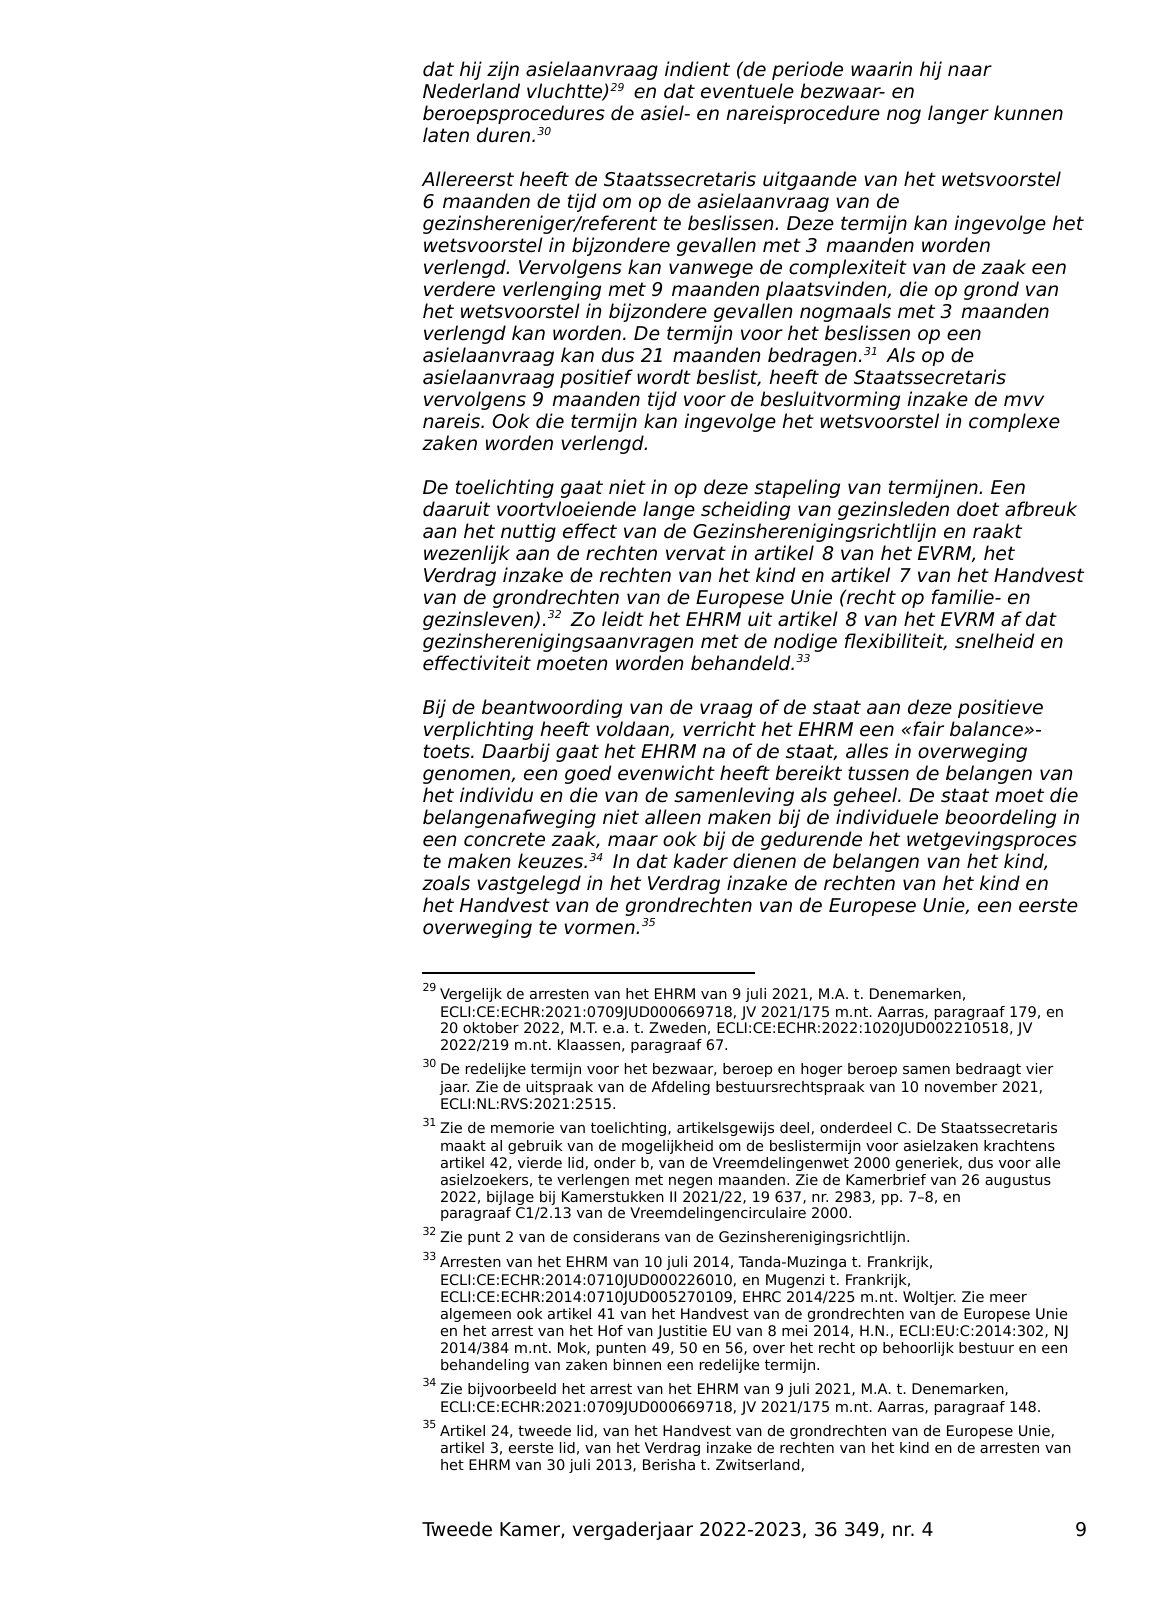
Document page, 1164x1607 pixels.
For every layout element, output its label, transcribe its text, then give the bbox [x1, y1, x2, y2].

text De redelijke termijn voor het bezwaar, beroep en hoger beroep samen bedraagt vier jaar. Zie de uitspraak van de Afdeling bestuursrechtspraak van 10 november 2021, ECLI:NL:RVS:2021:2515. [422, 1057, 1087, 1113]
text Zie punt 2 van de considerans van de Gezinsherenigingsrichtlijn. [422, 1225, 1087, 1247]
text Zie bijvoorbeeld het arrest van het EHRM van 9 juli 2021, M.A. t. Denemarken, ECLI:CE:ECHR:2021:0709JUD000669718, JV 2021/175 m.nt. Aarras, paragraaf 148. [422, 1377, 1087, 1416]
text De toelichting gaat niet in op deze stapeling van termijnen. Een daaruit voortvloeiende lange scheiding van gezinsleden doet afbreuk aan het nuttig effect van de Gezinsherenigingsrichtlijn en raakt wezenlijk aan de rechten vervat in artikel 8 van het EVRM, het Verdrag inzake de rechten van het kind en artikel 7 van het Handvest van de grondrechten van de Europese Unie (recht op familie- en gezinsleven). Zo leidt het EHRM uit artikel 8 van het EVRM af dat gezinsherenigingsaanvragen met de nodige flexibiliteit, snelheid en effectiviteit moeten worden behandeld. [422, 477, 1087, 675]
text Allereerst heeft de Staatssecretaris uitgaande van het wetsvoorstel 6 maanden de tijd om op de asielaanvraag van de gezinshereniger/referent te beslissen. Deze termijn kan ingevolge het wetsvoorstel in bijzondere gevallen met 3 maanden worden verlengd. Vervolgens kan vanwege de complexiteit van de zaak een verdere verlenging met 9 maanden plaatsvinden, die op grond van het wetsvoorstel in bijzondere gevallen nogmaals met 3 maanden verlengd kan worden. De termijn voor het beslissen op een asielaanvraag kan dus 21 maanden bedragen. Als op de asielaanvraag positief wordt beslist, heeft de Staatssecretaris vervolgens 9 maanden tijd voor de besluitvorming inzake de mvv nareis. Ook die termijn kan ingevolge het wetsvoorstel in complexe zaken worden verlengd. [422, 169, 1087, 455]
text Artikel 24, tweede lid, van het Handvest van de grondrechten van de Europese Unie, artikel 3, eerste lid, van het Verdrag inzake de rechten van het kind en de arresten van het EHRM van 30 juli 2013, Berisha t. Zwitserland, [422, 1418, 1087, 1474]
text Vergelijk de arresten van het EHRM van 9 juli 2021, M.A. t. Denemarken, ECLI:CE:ECHR:2021:0709JUD000669718, JV 2021/175 m.nt. Aarras, paragraaf 179, en 20 oktober 2022, M.T. e.a. t. Zweden, ECLI:CE:ECHR:2022:1020JUD002210518, JV 2022/219 m.nt. Klaassen, paragraaf 67. [422, 982, 1087, 1054]
text dat hij zijn asielaanvraag indient (de periode waarin hij naar Nederland vluchtte) en dat eventuele bezwaar- en beroepsprocedures de asiel- en nareisprocedure nog langer kunnen laten duren. [422, 59, 1087, 147]
text Arresten van het EHRM van 10 juli 2014, Tanda-Muzinga t. Frankrijk, ECLI:CE:ECHR:2014:0710JUD000226010, en Mugenzi t. Frankrijk, ECLI:CE:ECHR:2014:0710JUD005270109, EHRC 2014/225 m.nt. Woltjer. Zie meer algemeen ook artikel 41 van het Handvest van de grondrechten van de Europese Unie en het arrest van het Hof van Justitie EU van 8 mei 2014, H.N., ECLI:EU:C:2014:302, NJ 2014/384 m.nt. Mok, punten 49, 50 en 56, over het recht op behoorlijk bestuur en een behandeling van zaken binnen een redelijke termijn. [422, 1250, 1087, 1374]
text Bij de beantwoording van de vraag of de staat aan deze positieve verplichting heeft voldaan, verricht het EHRM een «fair balance»-toets. Daarbij gaat het EHRM na of de staat, alles in overweging genomen, een goed evenwicht heeft bereikt tussen de belangen van het individu en die van de samenleving als geheel. De staat moet die belangenafweging niet alleen maken bij de individuele beoordeling in een concrete zaak, maar ook bij de gedurende het wetgevingsproces te maken keuzes. In dat kader dienen de belangen van het kind, zoals vastgelegd in het Verdrag inzake de rechten van het kind en het Handvest van de grondrechten van de Europese Unie, een eerste overweging te vormen. [422, 697, 1087, 939]
text Zie de memorie van toelichting, artikelsgewijs deel, onderdeel C. De Staatssecretaris maakt al gebruik van de mogelijkheid om de beslistermijn voor asielzaken krachtens artikel 42, vierde lid, onder b, van de Vreemdelingenwet 2000 generiek, dus voor alle asielzoekers, te verlengen met negen maanden. Zie de Kamerbrief van 26 augustus 2022, bijlage bij Kamerstukken II 2021/22, 19 637, nr. 2983, pp. 7–8, en paragraaf C1/2.13 van de Vreemdelingencirculaire 2000. [422, 1116, 1087, 1222]
